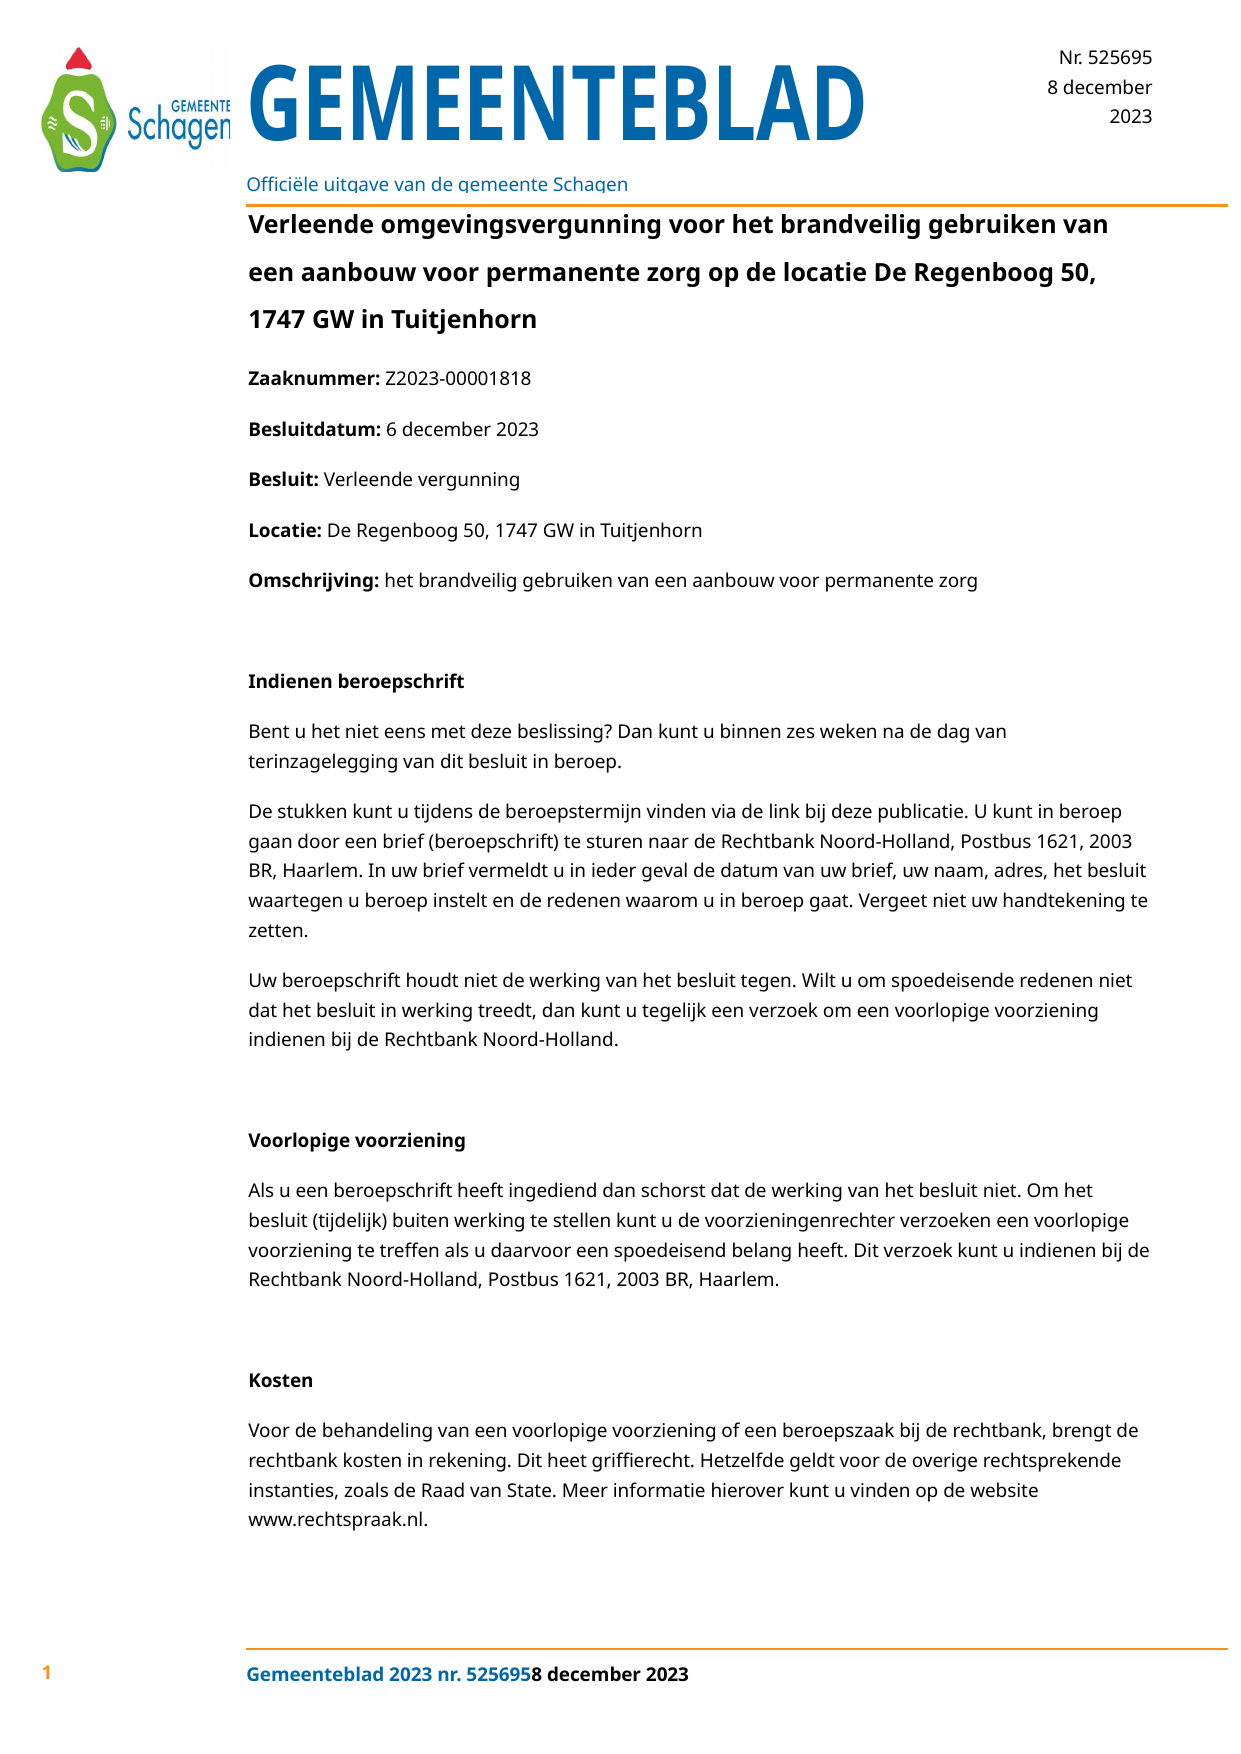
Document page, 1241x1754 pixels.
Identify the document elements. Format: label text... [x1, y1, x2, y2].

text Verleende omgevingsvergunning voor het brandveilig gebruiken van een aanbouw voor permanente zorg op de locatie De Regenboog 50, 1747 GW in Tuitjenhorn [248, 207, 1152, 336]
text Uw beroepschrift houdt niet de werking van het besluit tegen. Wilt u om spoedeisende redenen niet dat het besluit in werking treedt, dan kunt u tegelijk een verzoek om een voorlopige voorziening indienen bij de Rechtbank Noord-Holland. [248, 967, 1152, 1052]
text Als u een beroepschrift heeft ingediend dan schorst dat de werking van het besluit niet. Om het besluit (tijdelijk) buiten werking te stellen kunt u de voorzieningenrechter verzoeken een voorlopige voorziening te treffen als u daarvoor een spoedeisend belang heeft. Dit verzoek kunt u indienen bij de Rechtbank Noord-Holland, Postbus 1621, 2003 BR, Haarlem. [248, 1178, 1152, 1292]
text Locatie: De Regenboog 50, 1747 GW in Tuitjenhorn [248, 517, 1152, 542]
text Besluit: Verleende vergunning [248, 466, 1152, 492]
text De stukken kunt u tijdens de beroepstermijn vinden via de link bij deze publicatie. U kunt in beroep gaan door een brief (beroepschrift) te sturen naar de Rechtbank Noord-Holland, Postbus 1621, 2003 BR, Haarlem. In uw brief vermeldt u in ieder geval de datum van uw brief, uw naam, adres, het besluit waartegen u beroep instelt en de redenen waarom u in beroep gaat. Vergeet niet uw handtekening te zetten. [248, 798, 1152, 942]
text Voor de behandeling van een voorlopige voorziening of een beroepszaak bij de rechtbank, brengt de rechtbank kosten in rekening. Dit heet griffierecht. Hetzelfde geldt voor de overige rechtsprekende instanties, zoals de Raad van State. Meer informatie hierover kunt u vinden op de website www.rechtspraak.nl. [248, 1418, 1152, 1532]
text Kosten [248, 1367, 1152, 1393]
text Zaaknummer: Z2023-00001818 [248, 366, 1152, 391]
text Voorlopige voorziening [248, 1127, 1152, 1153]
text Bent u het niet eens met deze beslissing? Dan kunt u binnen zes weken na de dag van terinzagelegging van dit besluit in beroep. [248, 718, 1152, 774]
text Indienen beroepschrift [248, 668, 1152, 694]
text Omschrijving: het brandveilig gebruiken van een aanbouw voor permanente zorg [248, 567, 1152, 593]
picture [41, 47, 231, 172]
text Besluitdatum: 6 december 2023 [248, 416, 1152, 442]
